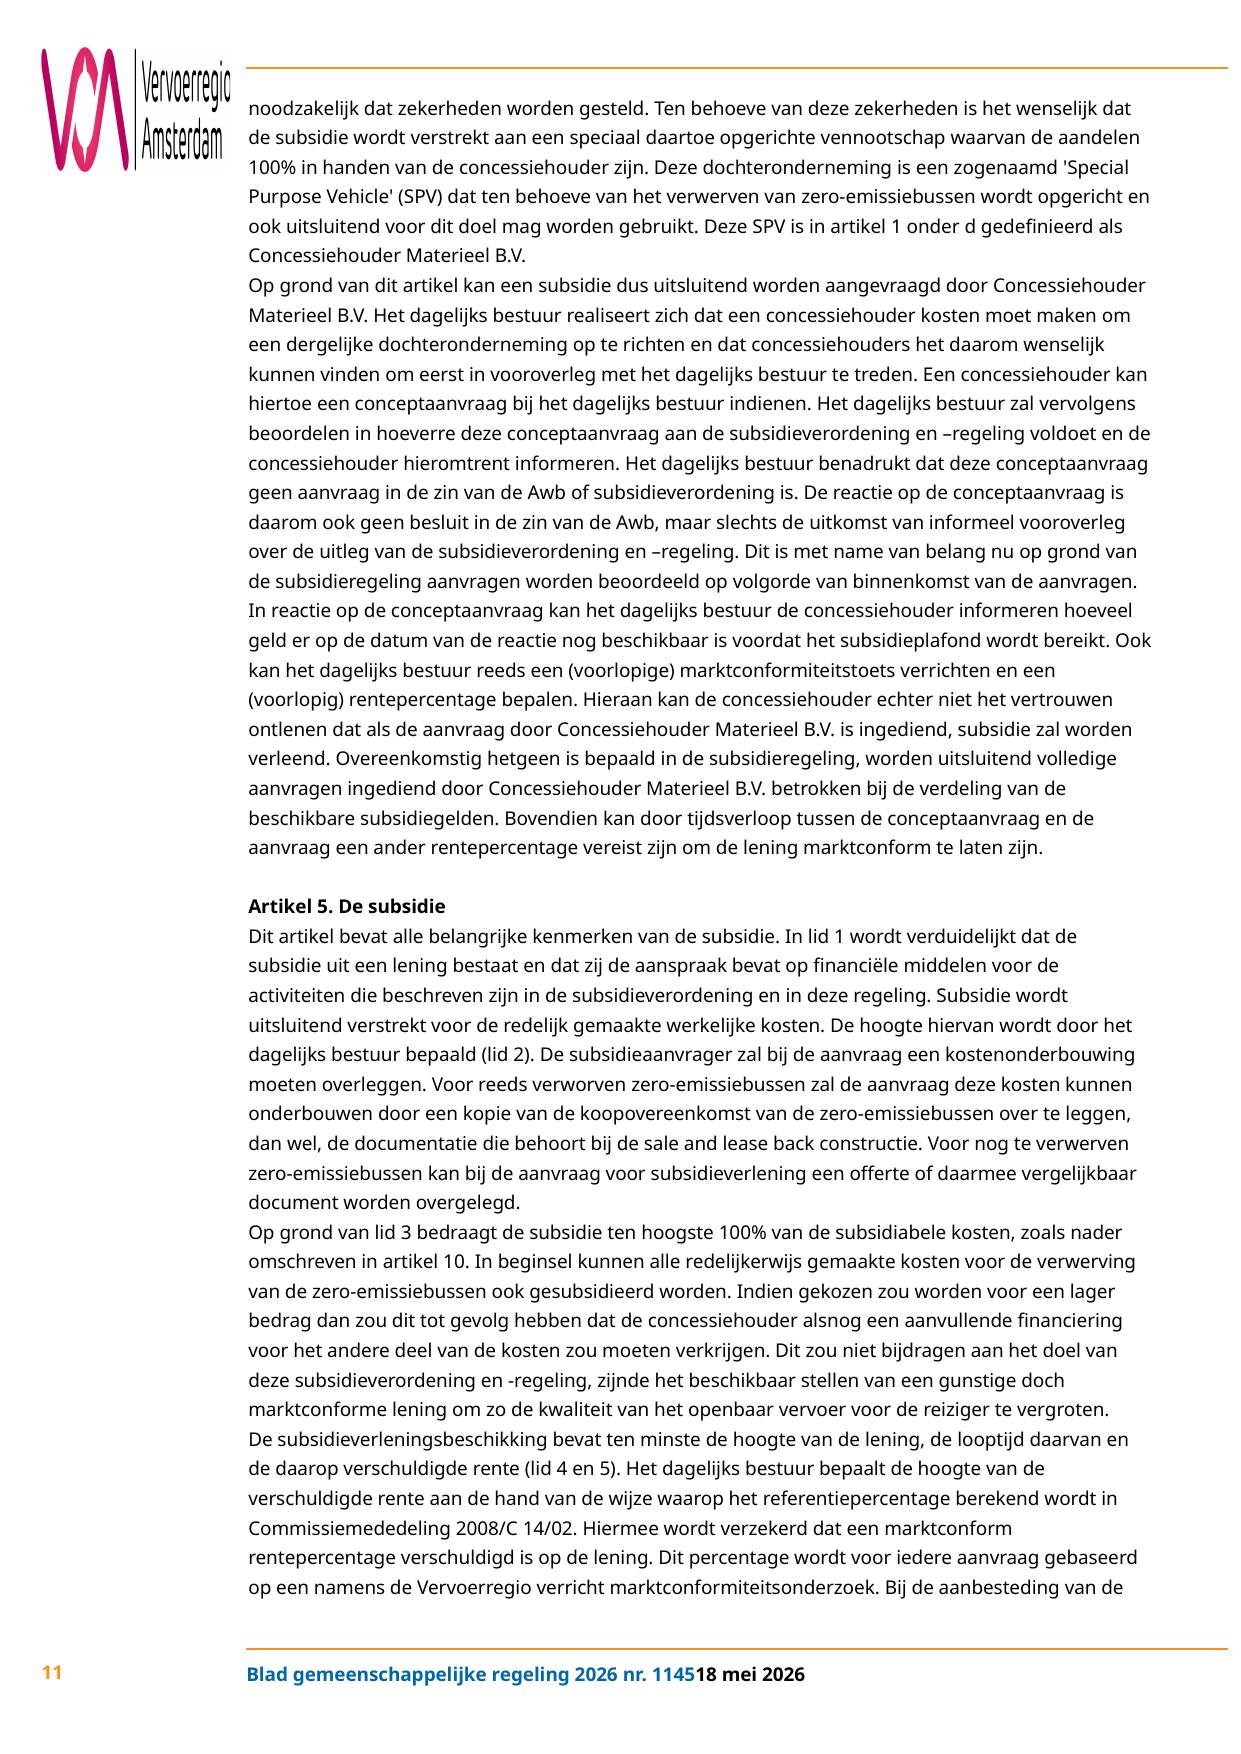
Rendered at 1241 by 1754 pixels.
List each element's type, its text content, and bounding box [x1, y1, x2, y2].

text Artikel 5. De subsidie [248, 893, 1152, 919]
text Dit artikel bevat alle belangrijke kenmerken van de subsidie. In lid 1 wordt verduidelijkt dat de subsidie uit een lening bestaat en dat zij de aanspraak bevat op financiële middelen voor de activiteiten die beschreven zijn in de subsidieverordening en in deze regeling. Subsidie wordt uitsluitend verstrekt voor de redelijk gemaakte werkelijke kosten. De hoogte hiervan wordt door het dagelijks bestuur bepaald (lid 2). De subsidieaanvrager zal bij de aanvraag een kostenonderbouwing moeten overleggen. Voor reeds verworven zero-emissiebussen zal de aanvraag deze kosten kunnen onderbouwen door een kopie van de koopovereenkomst van de zero-emissiebussen over te leggen, dan wel, de documentatie die behoort bij de sale and lease back constructie. Voor nog te verwerven zero-emissiebussen kan bij de aanvraag voor subsidieverlening een offerte of daarmee vergelijkbaar document worden overgelegd. [248, 923, 1152, 1215]
picture [41, 47, 231, 172]
text noodzakelijk dat zekerheden worden gesteld. Ten behoeve van deze zekerheden is het wenselijk dat de subsidie wordt verstrekt aan een speciaal daartoe opgerichte vennootschap waarvan de aandelen 100% in handen van de concessiehouder zijn. Deze dochteronderneming is een zogenaamd 'Special Purpose Vehicle' (SPV) dat ten behoeve van het verwerven van zero-emissiebussen wordt opgericht en ook uitsluitend voor dit doel mag worden gebruikt. Deze SPV is in artikel ‎1 onder d gedefinieerd als Concessiehouder Materieel B.V. [248, 95, 1152, 268]
text De subsidieverleningsbeschikking bevat ten minste de hoogte van de lening, de looptijd daarvan en de daarop verschuldigde rente (lid 4 en 5). Het dagelijks bestuur bepaalt de hoogte van de verschuldigde rente aan de hand van de wijze waarop het referentiepercentage berekend wordt in Commissiemededeling 2008/C 14/02. Hiermee wordt verzekerd dat een marktconform rentepercentage verschuldigd is op de lening. Dit percentage wordt voor iedere aanvraag gebaseerd op een namens de Vervoerregio verricht marktconformiteitsonderzoek. Bij de aanbesteding van de [248, 1426, 1152, 1600]
text Op grond van dit artikel kan een subsidie dus uitsluitend worden aangevraagd door Concessiehouder Materieel B.V. Het dagelijks bestuur realiseert zich dat een concessiehouder kosten moet maken om een dergelijke dochteronderneming op te richten en dat concessiehouders het daarom wenselijk kunnen vinden om eerst in vooroverleg met het dagelijks bestuur te treden. Een concessiehouder kan hiertoe een conceptaanvraag bij het dagelijks bestuur indienen. Het dagelijks bestuur zal vervolgens beoordelen in hoeverre deze conceptaanvraag aan de subsidieverordening en –regeling voldoet en de concessiehouder hieromtrent informeren. Het dagelijks bestuur benadrukt dat deze conceptaanvraag geen aanvraag in de zin van de Awb of subsidieverordening is. De reactie op de conceptaanvraag is daarom ook geen besluit in de zin van de Awb, maar slechts de uitkomst van informeel vooroverleg over de uitleg van de subsidieverordening en –regeling. Dit is met name van belang nu op grond van de subsidieregeling aanvragen worden beoordeeld op volgorde van binnenkomst van de aanvragen. In reactie op de conceptaanvraag kan het dagelijks bestuur de concessiehouder informeren hoeveel geld er op de datum van de reactie nog beschikbaar is voordat het subsidieplafond wordt bereikt. Ook kan het dagelijks bestuur reeds een (voorlopige) marktconformiteitstoets verrichten en een (voorlopig) rentepercentage bepalen. Hieraan kan de concessiehouder echter niet het vertrouwen ontlenen dat als de aanvraag door Concessiehouder Materieel B.V. is ingediend, subsidie zal worden verleend. Overeenkomstig hetgeen is bepaald in de subsidieregeling, worden uitsluitend volledige aanvragen ingediend door Concessiehouder Materieel B.V. betrokken bij de verdeling van de beschikbare subsidiegelden. Bovendien kan door tijdsverloop tussen de conceptaanvraag en de aanvraag een ander rentepercentage vereist zijn om de lening marktconform te laten zijn. [248, 272, 1152, 860]
text Op grond van lid 3 bedraagt de subsidie ten hoogste 100% van de subsidiabele kosten, zoals nader omschreven in artikel 10. In beginsel kunnen alle redelijkerwijs gemaakte kosten voor de verwerving van de zero-emissiebussen ook gesubsidieerd worden. Indien gekozen zou worden voor een lager bedrag dan zou dit tot gevolg hebben dat de concessiehouder alsnog een aanvullende financiering voor het andere deel van de kosten zou moeten verkrijgen. Dit zou niet bijdragen aan het doel van deze subsidieverordening en -regeling, zijnde het beschikbaar stellen van een gunstige doch marktconforme lening om zo de kwaliteit van het openbaar vervoer voor de reiziger te vergroten. [248, 1219, 1152, 1422]
